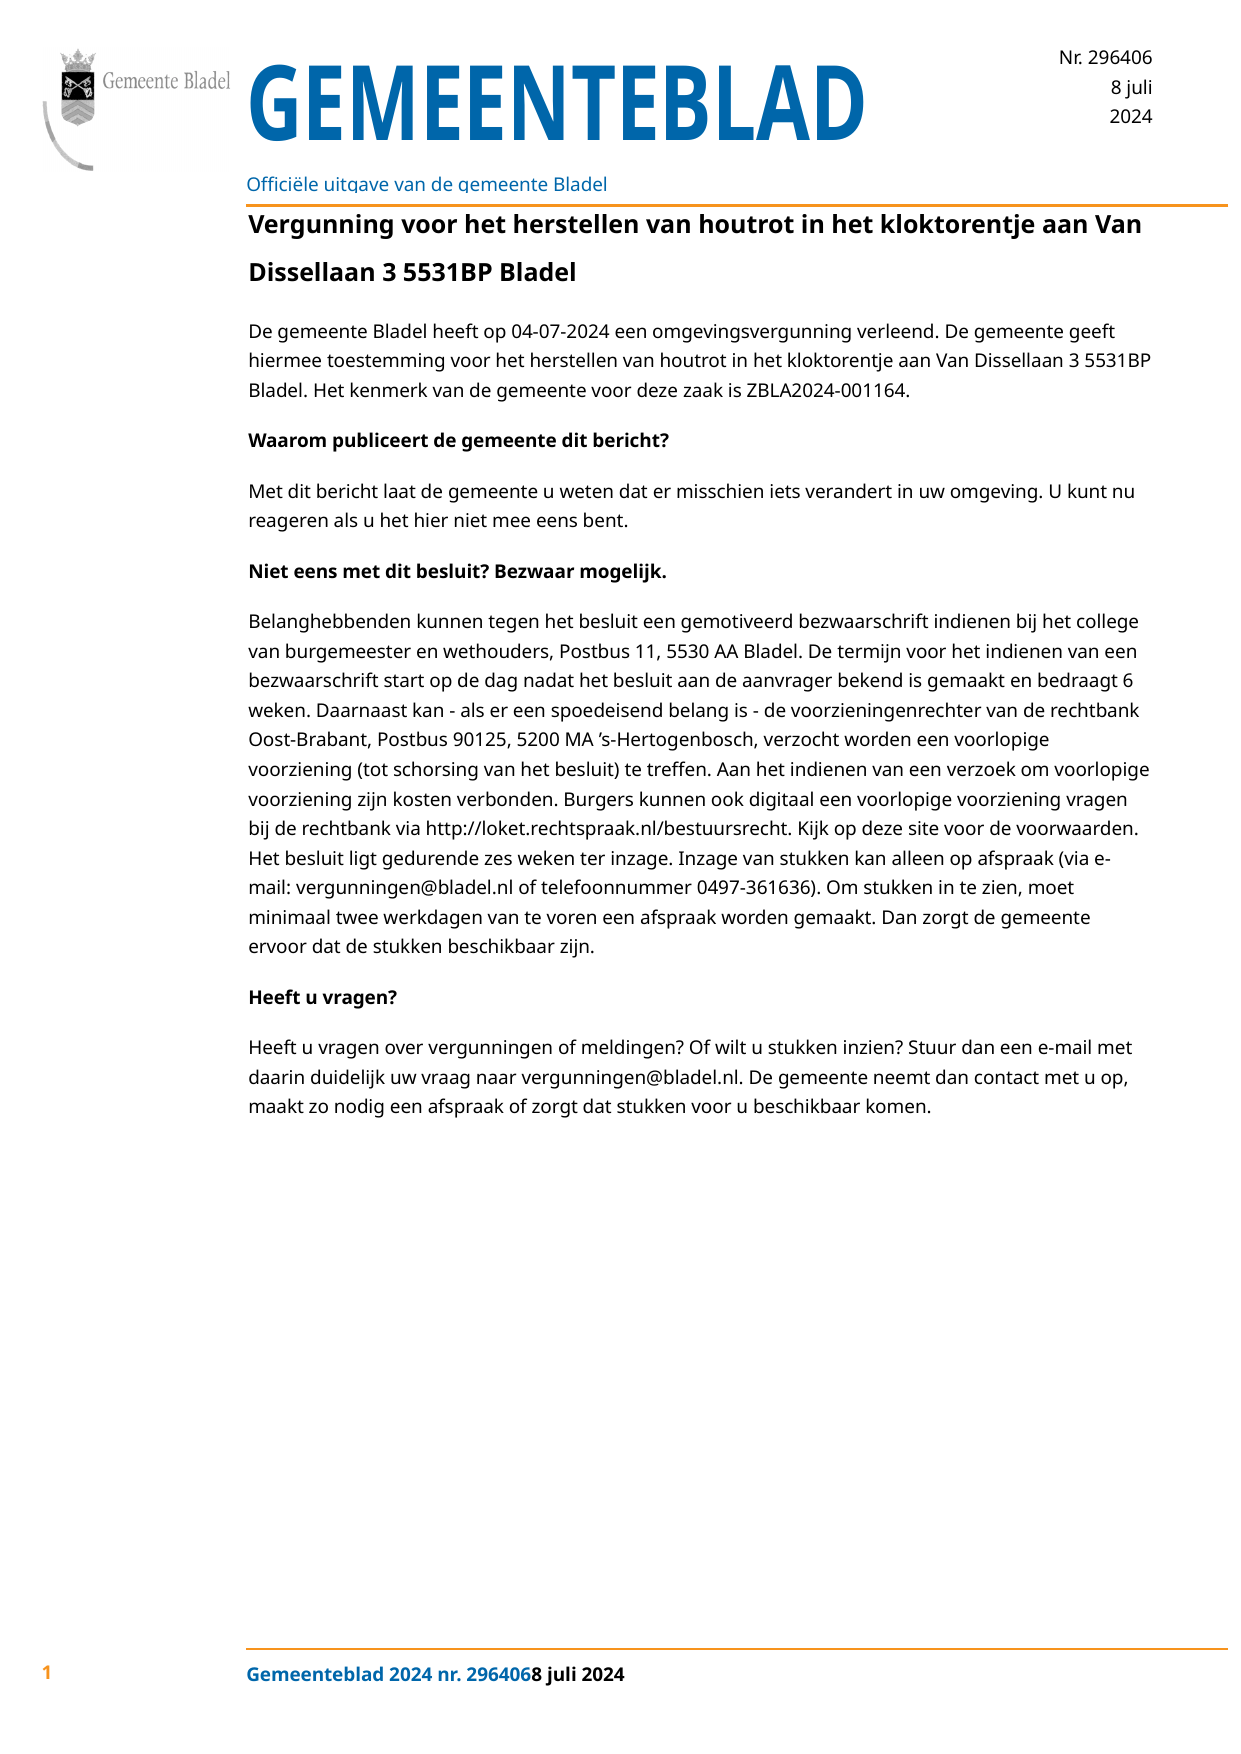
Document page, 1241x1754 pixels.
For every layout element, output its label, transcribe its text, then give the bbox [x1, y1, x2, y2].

text Vergunning voor het herstellen van houtrot in het kloktorentje aan Van Dissellaan 3 5531BP Bladel [248, 207, 1152, 288]
text De gemeente Bladel heeft op 04-07-2024 een omgevingsvergunning verleend. De gemeente geeft hiermee toestemming voor het herstellen van houtrot in het kloktorentje aan Van Dissellaan 3 5531BP Bladel. Het kenmerk van de gemeente voor deze zaak is ZBLA2024-001164. [248, 318, 1152, 403]
text Heeft u vragen over vergunningen of meldingen? Of wilt u stukken inzien? Stuur dan een e-mail met daarin duidelijk uw vraag naar vergunningen@bladel.nl. De gemeente neemt dan contact met u op, maakt zo nodig een afspraak of zorgt dat stukken voor u beschikbaar komen. [248, 1034, 1152, 1119]
text Belanghebbenden kunnen tegen het besluit een gemotiveerd bezwaarschrift indienen bij het college van burgemeester en wethouders, Postbus 11, 5530 AA Bladel. De termijn voor het indienen van een bezwaarschrift start op de dag nadat het besluit aan de aanvrager bekend is gemaakt en bedraagt 6 weken. Daarnaast kan - als er een spoedeisend belang is - de voorzieningenrechter van de rechtbank Oost-Brabant, Postbus 90125, 5200 MA ’s-Hertogenbosch, verzocht worden een voorlopige voorziening (tot schorsing van het besluit) te treffen. Aan het indienen van een verzoek om voorlopige voorziening zijn kosten verbonden. Burgers kunnen ook digitaal een voorlopige voorziening vragen bij de rechtbank via http://loket.rechtspraak.nl/bestuursrecht. Kijk op deze site voor de voorwaarden. Het besluit ligt gedurende zes weken ter inzage. Inzage van stukken kan alleen op afspraak (via e-mail: vergunningen@bladel.nl of telefoonnummer 0497-361636). Om stukken in te zien, moet minimaal twee werkdagen van te voren een afspraak worden gemaakt. Dan zorgt de gemeente ervoor dat de stukken beschikbaar zijn. [248, 608, 1152, 959]
text Heeft u vragen? [248, 984, 1152, 1010]
picture [41, 47, 231, 172]
text Niet eens met dit besluit? Bezwaar mogelijk. [248, 558, 1152, 584]
text Met dit bericht laat de gemeente u weten dat er misschien iets verandert in uw omgeving. U kunt nu reageren als u het hier niet mee eens bent. [248, 478, 1152, 533]
text Waarom publiceert de gemeente dit bericht? [248, 427, 1152, 453]
